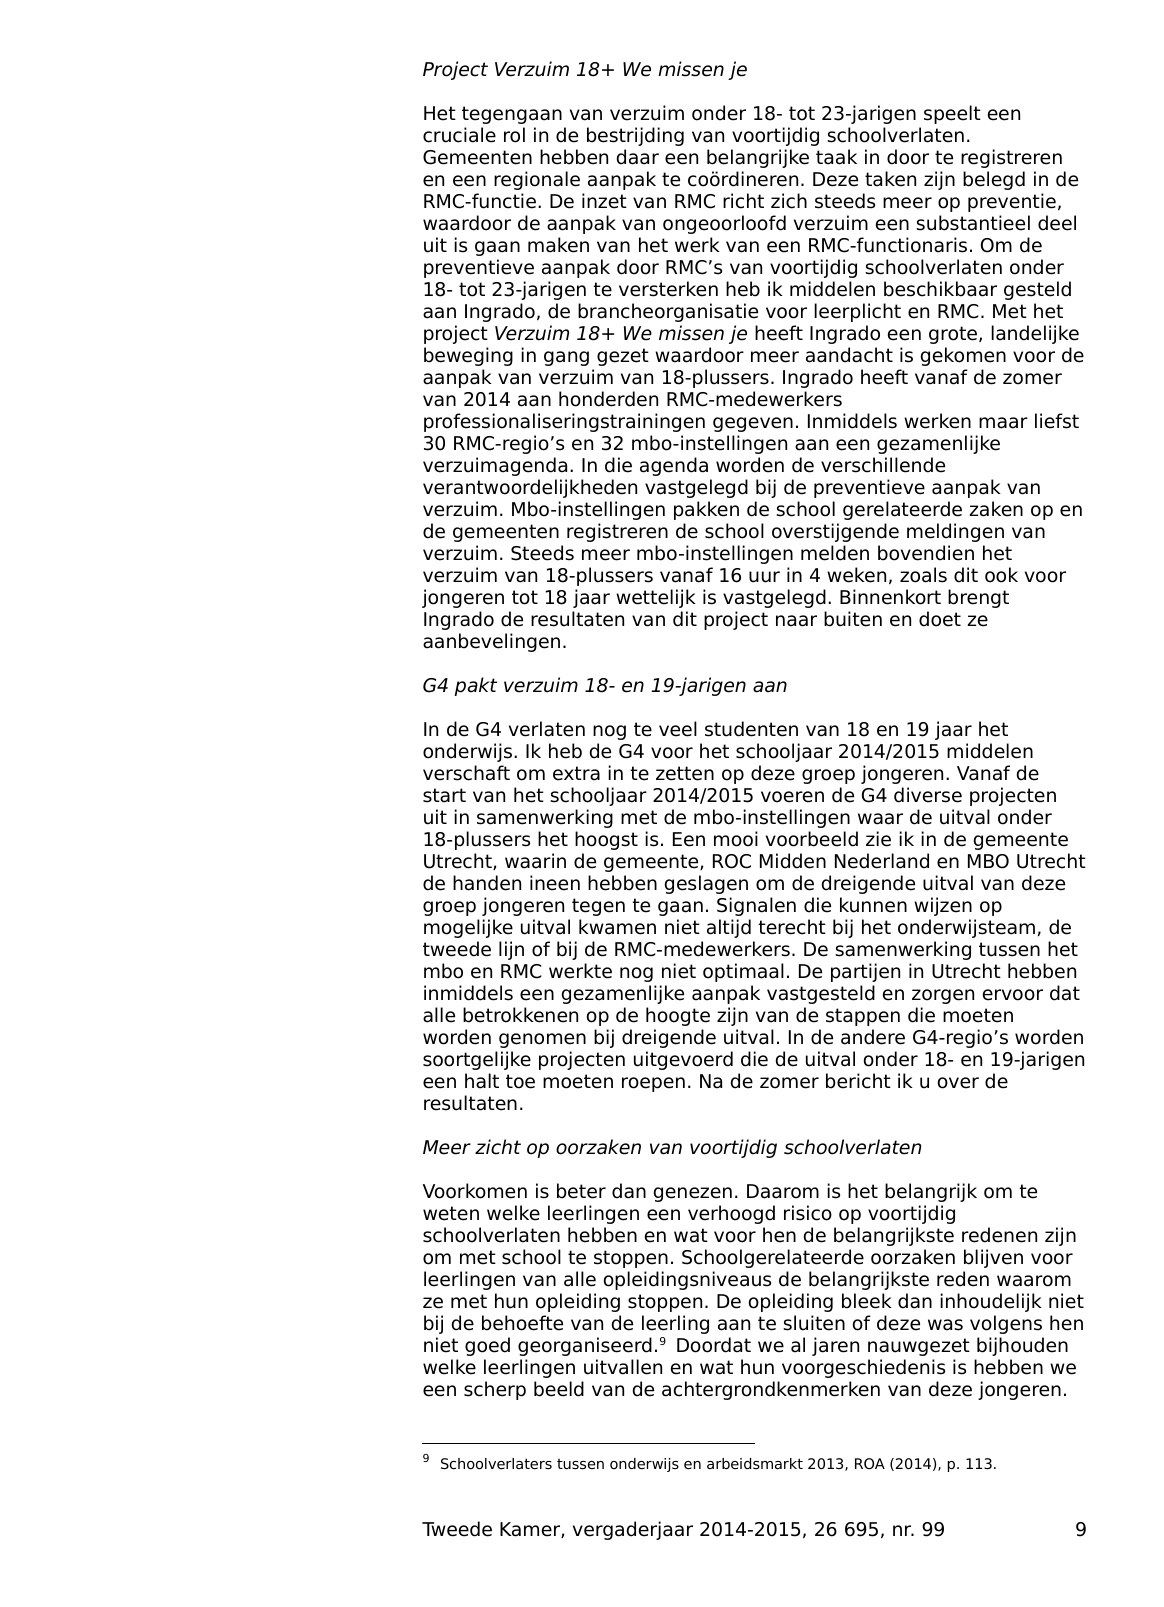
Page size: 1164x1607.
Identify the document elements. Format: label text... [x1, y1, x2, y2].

text In de G4 verlaten nog te veel studenten van 18 en 19 jaar het onderwijs. Ik heb de G4 voor het schooljaar 2014/2015 middelen verschaft om extra in te zetten op deze groep jongeren. Vanaf de start van het schooljaar 2014/2015 voeren de G4 diverse projecten uit in samenwerking met de mbo-instellingen waar de uitval onder 18-plussers het hoogst is. Een mooi voorbeeld zie ik in de gemeente Utrecht, waarin de gemeente, ROC Midden Nederland en MBO Utrecht de handen ineen hebben geslagen om de dreigende uitval van deze groep jongeren tegen te gaan. Signalen die kunnen wijzen op mogelijke uitval kwamen niet altijd terecht bij het onderwijsteam, de tweede lijn of bij de RMC-medewerkers. De samenwerking tussen het mbo en RMC werkte nog niet optimaal. De partijen in Utrecht hebben inmiddels een gezamenlijke aanpak vastgesteld en zorgen ervoor dat alle betrokkenen op de hoogte zijn van de stappen die moeten worden genomen bij dreigende uitval. In de andere G4-regio’s worden soortgelijke projecten uitgevoerd die de uitval onder 18- en 19-jarigen een halt toe moeten roepen. Na de zomer bericht ik u over de resultaten. [422, 719, 1087, 1115]
subtitle Project Verzuim 18+ We missen je [422, 59, 1087, 81]
subtitle Meer zicht op oorzaken van voortijdig schoolverlaten [422, 1137, 1087, 1159]
text Het tegengaan van verzuim onder 18- tot 23-jarigen speelt een cruciale rol in de bestrijding van voortijdig schoolverlaten. Gemeenten hebben daar een belangrijke taak in door te registreren en een regionale aanpak te coördineren. Deze taken zijn belegd in de RMC-functie. De inzet van RMC richt zich steeds meer op preventie, waardoor de aanpak van ongeoorloofd verzuim een substantieel deel uit is gaan maken van het werk van een RMC-functionaris. Om de preventieve aanpak door RMC’s van voortijdig schoolverlaten onder 18- tot 23-jarigen te versterken heb ik middelen beschikbaar gesteld aan Ingrado, de brancheorganisatie voor leerplicht en RMC. Met het project Verzuim 18+ We missen je heeft Ingrado een grote, landelijke beweging in gang gezet waardoor meer aandacht is gekomen voor de aanpak van verzuim van 18-plussers. Ingrado heeft vanaf de zomer van 2014 aan honderden RMC-medewerkers professionaliseringstrainingen gegeven. Inmiddels werken maar liefst 30 RMC-regio’s en 32 mbo-instellingen aan een gezamenlijke verzuimagenda. In die agenda worden de verschillende verantwoordelijkheden vastgelegd bij de preventieve aanpak van verzuim. Mbo-instellingen pakken de school gerelateerde zaken op en de gemeenten registreren de school overstijgende meldingen van verzuim. Steeds meer mbo-instellingen melden bovendien het verzuim van 18-plussers vanaf 16 uur in 4 weken, zoals dit ook voor jongeren tot 18 jaar wettelijk is vastgelegd. Binnenkort brengt Ingrado de resultaten van dit project naar buiten en doet ze aanbevelingen. [422, 103, 1087, 653]
text Schoolverlaters tussen onderwijs en arbeidsmarkt 2013, ROA (2014), p. 113. [422, 1452, 1087, 1474]
subtitle G4 pakt verzuim 18- en 19-jarigen aan [422, 675, 1087, 697]
text Voorkomen is beter dan genezen. Daarom is het belangrijk om te weten welke leerlingen een verhoogd risico op voortijdig schoolverlaten hebben en wat voor hen de belangrijkste redenen zijn om met school te stoppen. Schoolgerelateerde oorzaken blijven voor leerlingen van alle opleidingsniveaus de belangrijkste reden waarom ze met hun opleiding stoppen. De opleiding bleek dan inhoudelijk niet bij de behoefte van de leerling aan te sluiten of deze was volgens hen niet goed georganiseerd. Doordat we al jaren nauwgezet bijhouden welke leerlingen uitvallen en wat hun voorgeschiedenis is hebben we een scherp beeld van de achtergrondkenmerken van deze jongeren. [422, 1181, 1087, 1401]
